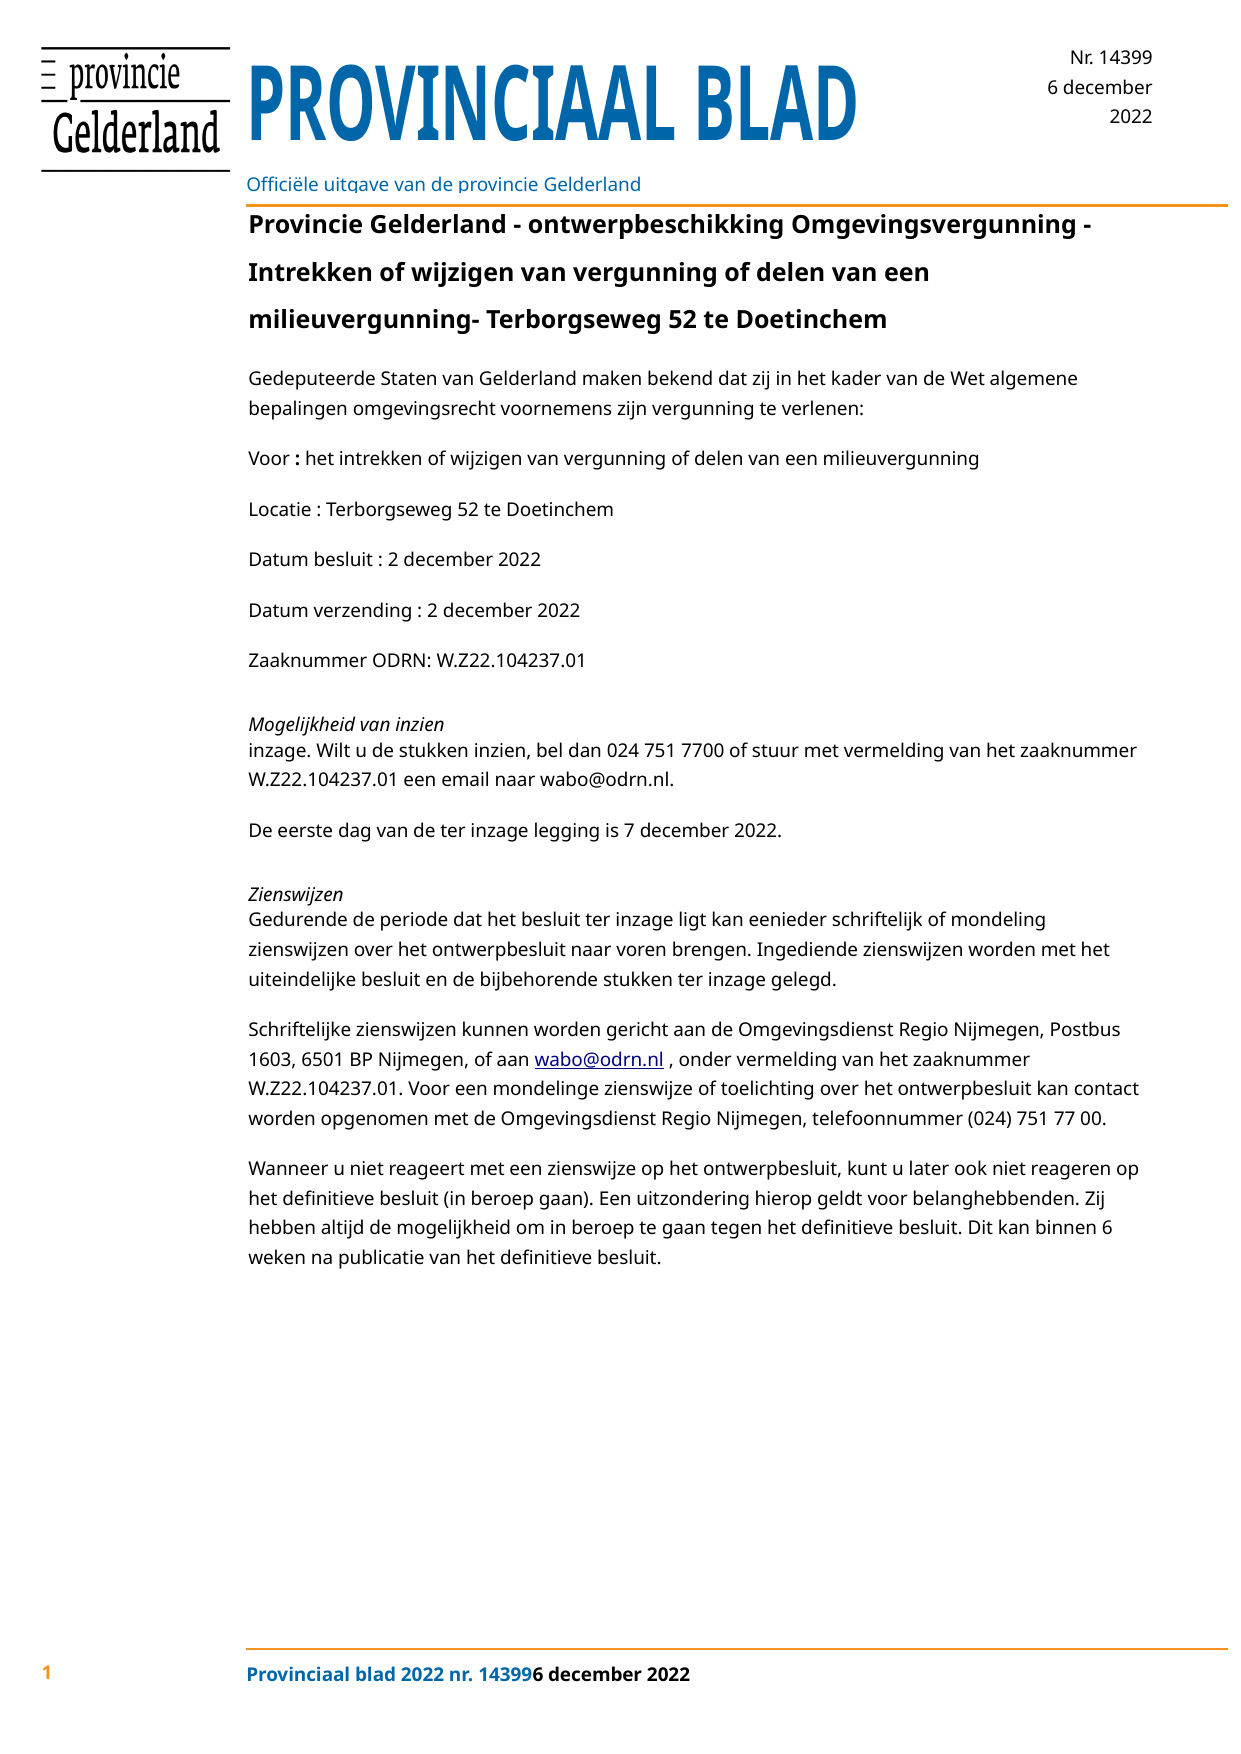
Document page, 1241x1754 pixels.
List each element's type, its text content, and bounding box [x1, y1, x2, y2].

text inzage. Wilt u de stukken inzien, bel dan 024 751 7700 of stuur met vermelding van het zaaknummer W.Z22.104237.01 een email naar wabo@odrn.nl. [248, 737, 1152, 792]
text Locatie : Terborgseweg 52 te Doetinchem [248, 496, 1152, 522]
text Datum verzending : 2 december 2022 [248, 597, 1152, 622]
text Mogelijkheid van inzien [248, 711, 1152, 737]
text Schriftelijke zienswijzen kunnen worden gericht aan de Omgevingsdienst Regio Nijmegen, Postbus 1603, 6501 BP Nijmegen, of aan wabo@odrn.nl , onder vermelding van het zaaknummer W.Z22.104237.01. Voor een mondelinge zienswijze of toelichting over het ontwerpbesluit kan contact worden opgenomen met de Omgevingsdienst Regio Nijmegen, telefoonnummer (024) 751 77 00. [248, 1016, 1152, 1131]
text Zaaknummer ODRN: W.Z22.104237.01 [248, 647, 1152, 673]
text Provincie Gelderland - ontwerpbeschikking Omgevingsvergunning - Intrekken of wijzigen van vergunning of delen van een milieuvergunning- Terborgseweg 52 te Doetinchem [248, 207, 1152, 336]
text De eerste dag van de ter inzage legging is 7 december 2022. [248, 817, 1152, 843]
text Gedeputeerde Staten van Gelderland maken bekend dat zij in het kader van de Wet algemene bepalingen omgevingsrecht voornemens zijn vergunning te verlenen: [248, 366, 1152, 421]
text Gedurende de periode dat het besluit ter inzage ligt kan eenieder schriftelijk of mondeling zienswijzen over het ontwerpbesluit naar voren brengen. Ingediende zienswijzen worden met het uiteindelijke besluit en de bijbehorende stukken ter inzage gelegd. [248, 907, 1152, 991]
text Voor : het intrekken of wijzigen van vergunning of delen van een milieuvergunning [248, 446, 1152, 471]
text Datum besluit : 2 december 2022 [248, 546, 1152, 572]
picture [41, 47, 231, 172]
text Wanneer u niet reageert met een zienswijze op het ontwerpbesluit, kunt u later ook niet reageren op het definitieve besluit (in beroep gaan). Een uitzondering hierop geldt voor belanghebbenden. Zij hebben altijd de mogelijkheid om in beroep te gaan tegen het definitieve besluit. Dit kan binnen 6 weken na publicatie van het definitieve besluit. [248, 1155, 1152, 1270]
text Zienswijzen [248, 881, 1152, 907]
